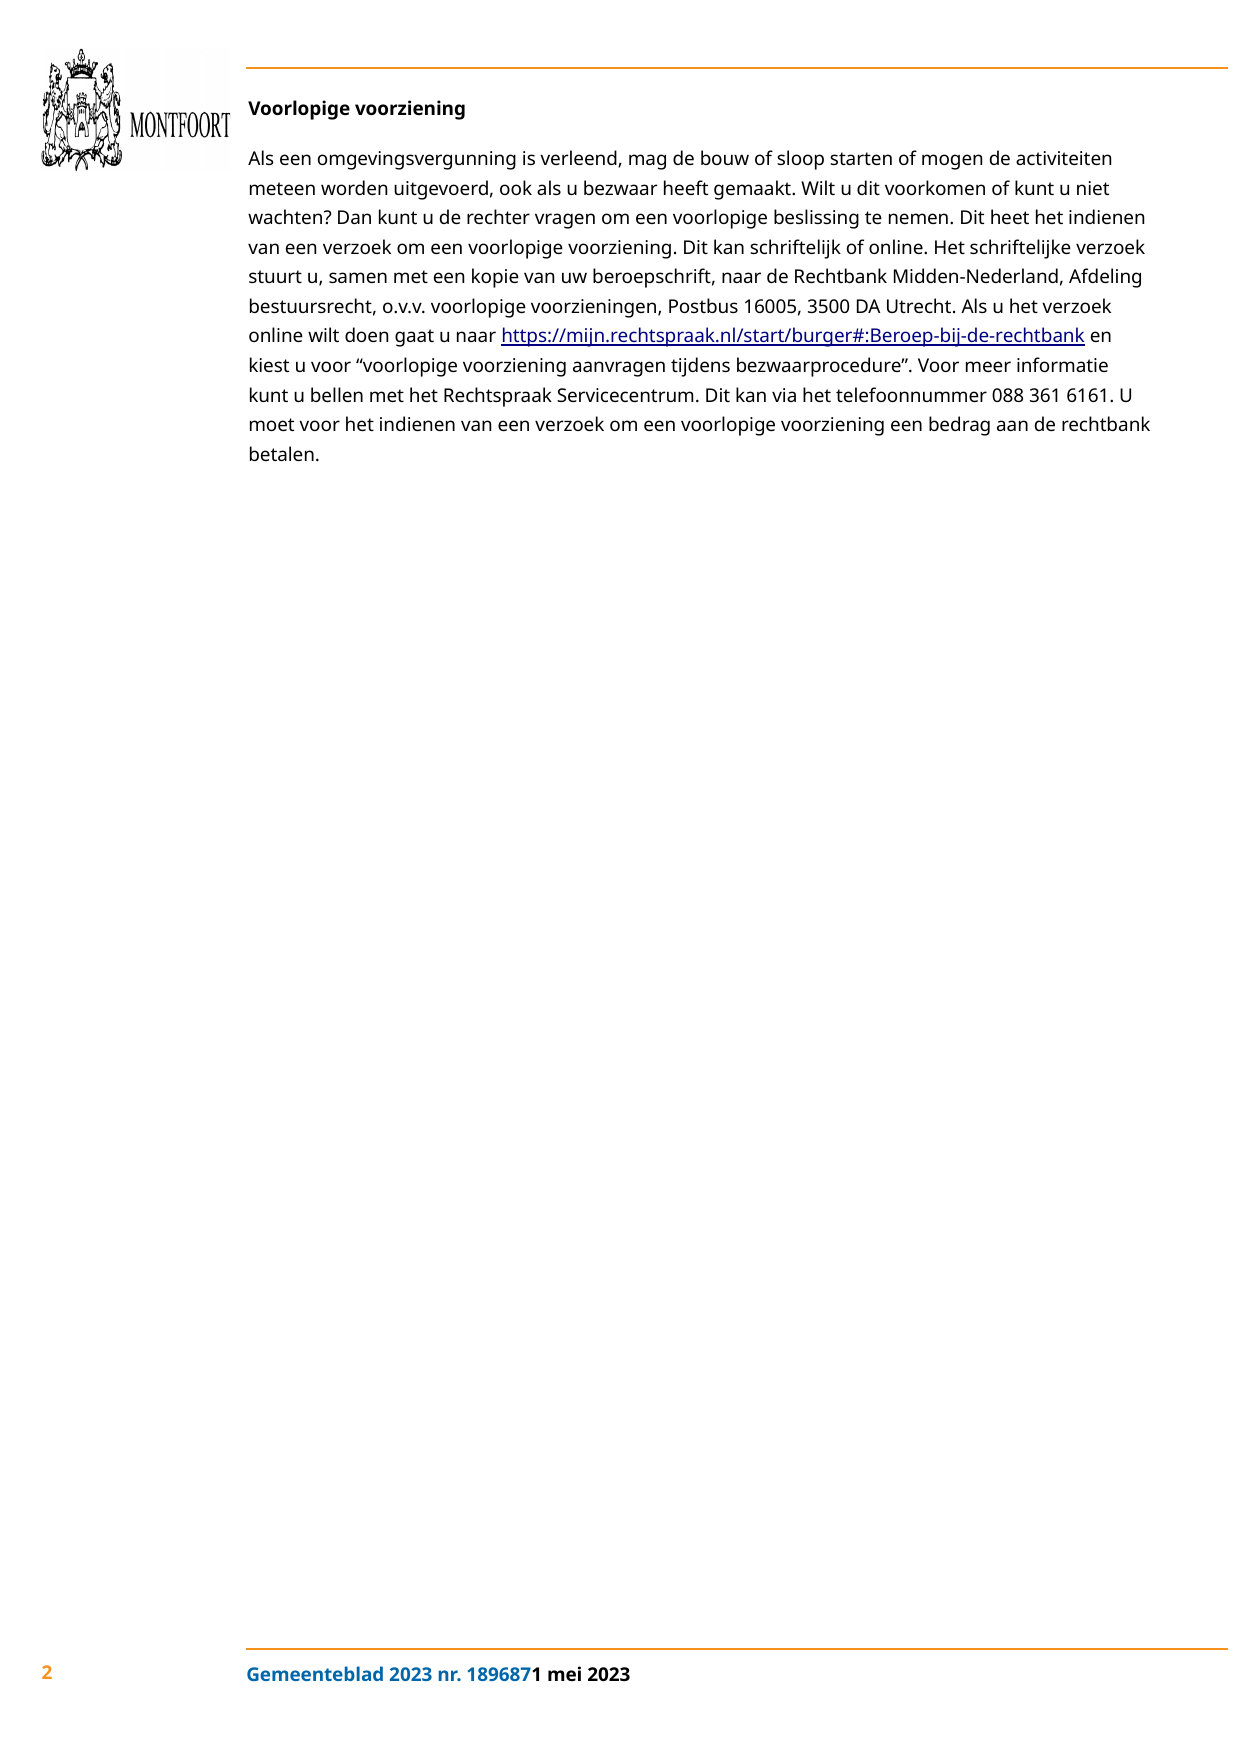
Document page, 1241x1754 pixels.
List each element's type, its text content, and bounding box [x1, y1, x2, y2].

text Voorlopige voorziening [248, 95, 1152, 121]
picture [41, 47, 231, 172]
text Als een omgevingsvergunning is verleend, mag de bouw of sloop starten of mogen de activiteiten meteen worden uitgevoerd, ook als u bezwaar heeft gemaakt. Wilt u dit voorkomen of kunt u niet wachten? Dan kunt u de rechter vragen om een voorlopige beslissing te nemen. Dit heet het indienen van een verzoek om een voorlopige voorziening. Dit kan schriftelijk of online. Het schriftelijke verzoek stuurt u, samen met een kopie van uw beroepschrift, naar de Rechtbank Midden-Nederland, Afdeling bestuursrecht, o.v.v. voorlopige voorzieningen, Postbus 16005, 3500 DA Utrecht. Als u het verzoek online wilt doen gaat u naar https://mijn.rechtspraak.nl/start/burger#:Beroep-bij-de-rechtbank en kiest u voor “voorlopige voorziening aanvragen tijdens bezwaarprocedure”. Voor meer informatie kunt u bellen met het Rechtspraak Servicecentrum. Dit kan via het telefoonnummer 088 361 6161. U moet voor het indienen van een verzoek om een voorlopige voorziening een bedrag aan de rechtbank betalen. [248, 145, 1152, 467]
